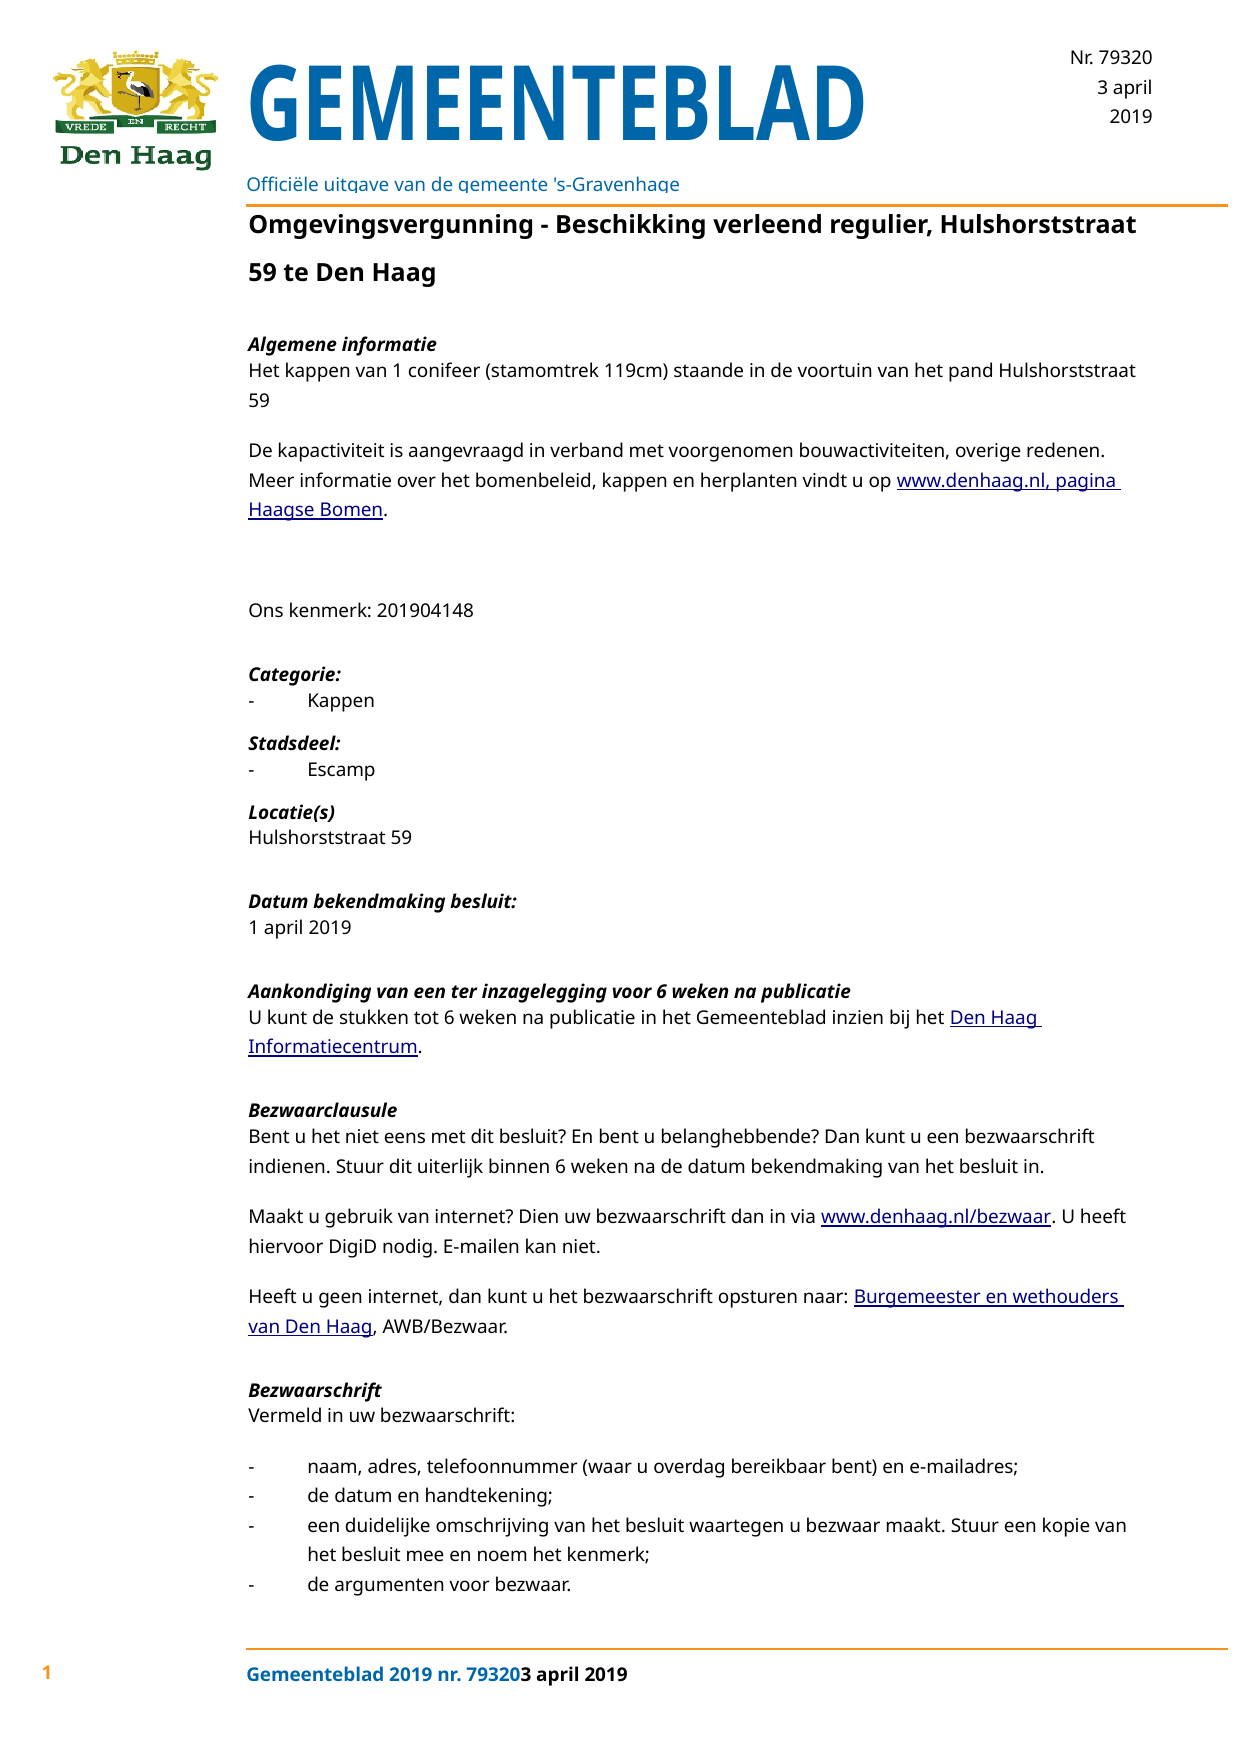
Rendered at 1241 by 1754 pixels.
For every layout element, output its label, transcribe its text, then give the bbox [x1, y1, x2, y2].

picture [41, 47, 231, 172]
list Kappen [248, 687, 1152, 713]
list een duidelijke omschrijving van het besluit waartegen u bezwaar maakt. Stuur een kopie van het besluit mee en noem het kenmerk; [248, 1512, 1152, 1567]
text Bezwaarclausule [248, 1097, 1152, 1123]
text De kapactiviteit is aangevraagd in verband met voorgenomen bouwactiviteiten, overige redenen. Meer informatie over het bomenbeleid, kappen en herplanten vindt u op www.denhaag.nl, pagina Haagse Bomen. [248, 437, 1152, 522]
text 1 april 2019 [248, 914, 1152, 940]
text Het kappen van 1 conifeer (stamomtrek 119cm) staande in de voortuin van het pand Hulshorststraat 59 [248, 357, 1152, 412]
text Ons kenmerk: 201904148 [248, 597, 1152, 623]
text Algemene informatie [248, 331, 1152, 357]
text Hulshorststraat 59 [248, 824, 1152, 850]
list de datum en handtekening; [248, 1482, 1152, 1508]
text Categorie: [248, 661, 1152, 687]
text Locatie(s) [248, 799, 1152, 824]
list Escamp [248, 756, 1152, 781]
text Stadsdeel: [248, 730, 1152, 756]
text Bent u het niet eens met dit besluit? En bent u belanghebbende? Dan kunt u een bezwaarschrift indienen. Stuur dit uiterlijk binnen 6 weken na de datum bekendmaking van het besluit in. [248, 1123, 1152, 1178]
text Aankondiging van een ter inzagelegging voor 6 weken na publicatie [248, 978, 1152, 1004]
list naam, adres, telefoonnummer (waar u overdag bereikbaar bent) en e-mailadres; [248, 1453, 1152, 1479]
text U kunt de stukken tot 6 weken na publicatie in het Gemeenteblad inzien bij het Den Haag Informatiecentrum. [248, 1004, 1152, 1059]
list de argumenten voor bezwaar. [248, 1571, 1152, 1597]
text Bezwaarschrift [248, 1377, 1152, 1402]
text Datum bekendmaking besluit: [248, 888, 1152, 914]
text Vermeld in uw bezwaarschrift: [248, 1402, 1152, 1428]
text Heeft u geen internet, dan kunt u het bezwaarschrift opsturen naar: Burgemeester en wethouders van Den Haag, AWB/Bezwaar. [248, 1283, 1152, 1338]
text Omgevingsvergunning - Beschikking verleend regulier, Hulshorststraat 59 te Den Haag [248, 207, 1152, 288]
text Maakt u gebruik van internet? Dien uw bezwaarschrift dan in via www.denhaag.nl/bezwaar. U heeft hiervoor DigiD nodig. E-mailen kan niet. [248, 1203, 1152, 1258]
